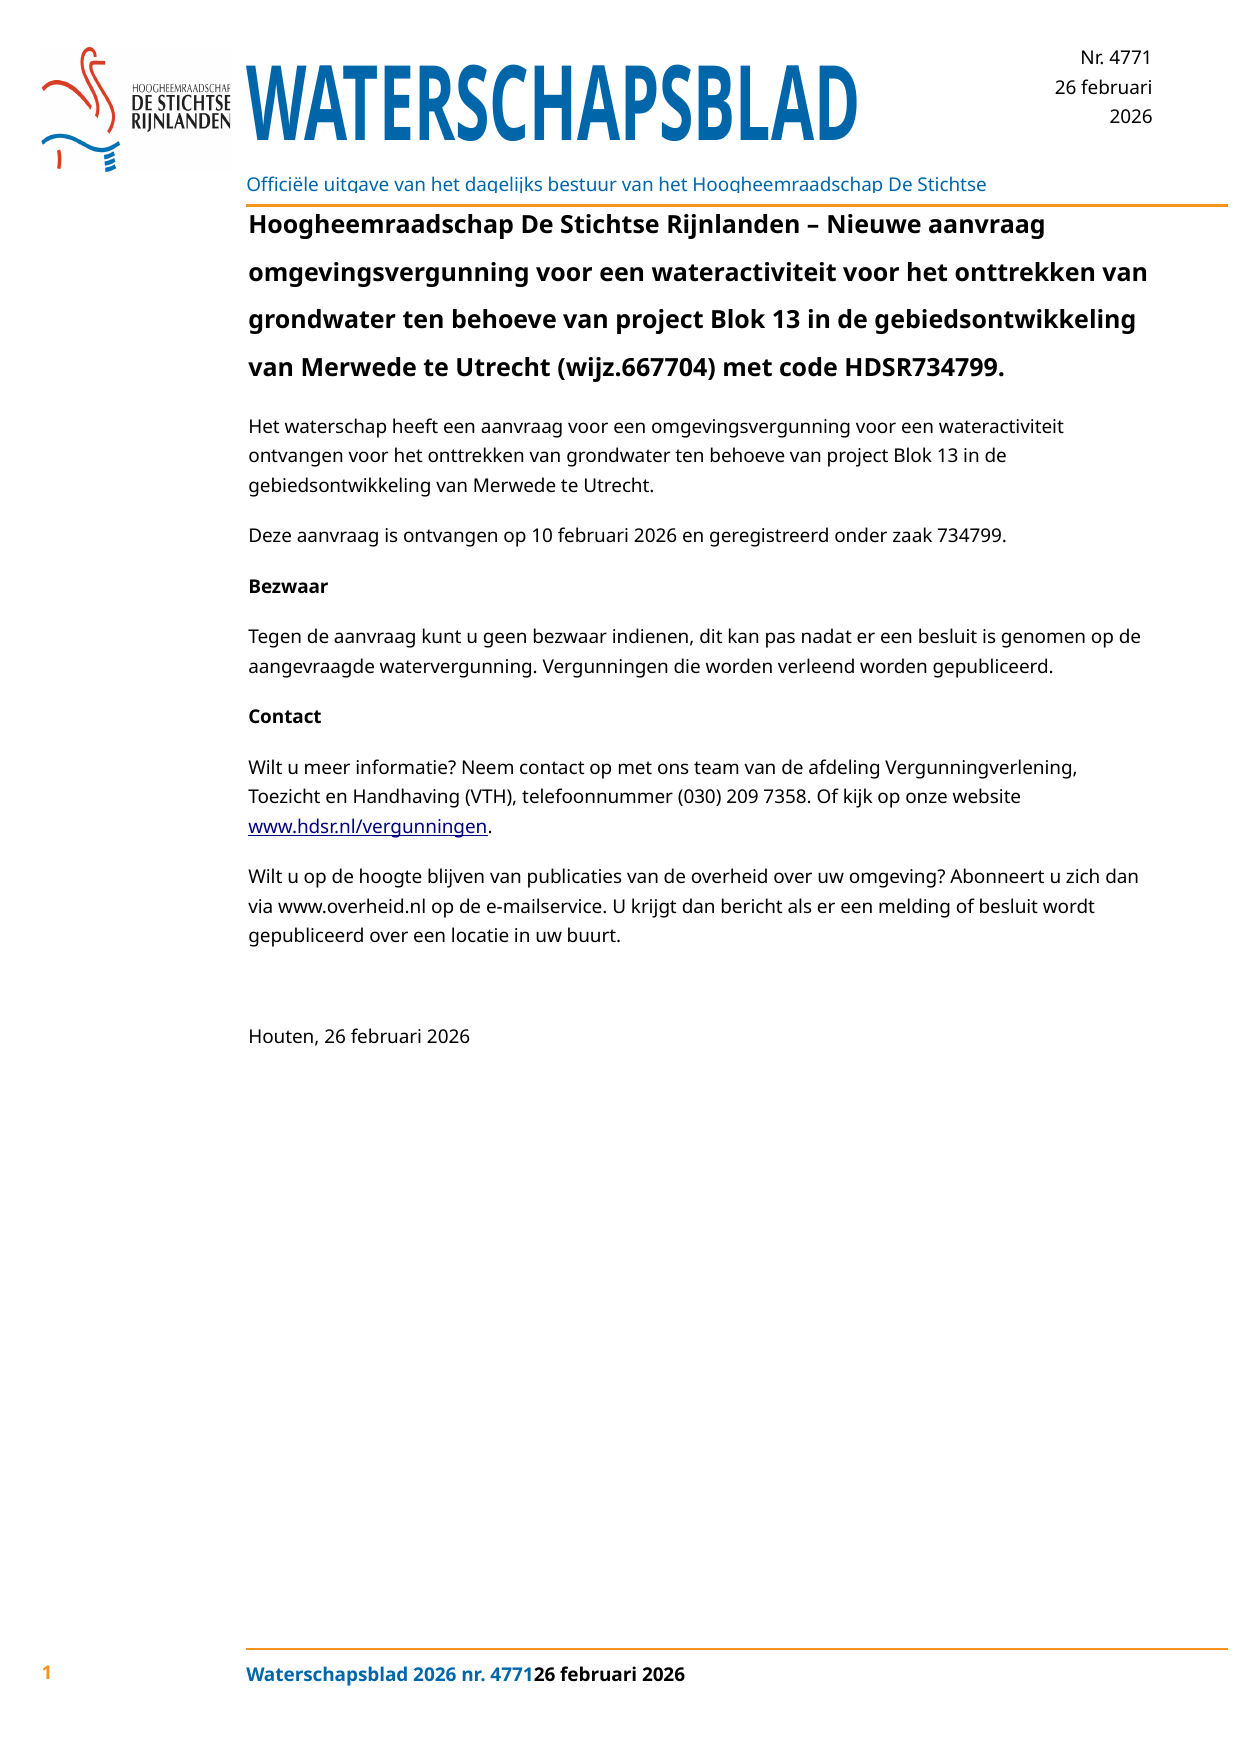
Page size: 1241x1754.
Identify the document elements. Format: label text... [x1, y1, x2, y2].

text Wilt u meer informatie? Neem contact op met ons team van de afdeling Vergunningverlening, Toezicht en Handhaving (VTH), telefoonnummer (030) 209 7358. Of kijk op onze website www.hdsr.nl/vergunningen. [248, 754, 1152, 839]
text Het waterschap heeft een aanvraag voor een omgevingsvergunning voor een wateractiviteit ontvangen voor het onttrekken van grondwater ten behoeve van project Blok 13 in de gebiedsontwikkeling van Merwede te Utrecht. [248, 413, 1152, 498]
text Bezwaar [248, 573, 1152, 599]
text Contact [248, 703, 1152, 729]
text Deze aanvraag is ontvangen op 10 februari 2026 en geregistreerd onder zaak 734799. [248, 523, 1152, 548]
text Houten, 26 februari 2026 [248, 1023, 1152, 1049]
text Wilt u op de hoogte blijven van publicaties van de overheid over uw omgeving? Abonneert u zich dan via www.overheid.nl op de e-mailservice. U krijgt dan bericht als er een melding of besluit wordt gepubliceerd over een locatie in uw buurt. [248, 863, 1152, 948]
text Tegen de aanvraag kunt u geen bezwaar indienen, dit kan pas nadat er een besluit is genomen op de aangevraagde watervergunning. Vergunningen die worden verleend worden gepubliceerd. [248, 623, 1152, 679]
text Hoogheemraadschap De Stichtse Rijnlanden – Nieuwe aanvraag omgevingsvergunning voor een wateractiviteit voor het onttrekken van grondwater ten behoeve van project Blok 13 in de gebiedsontwikkeling van Merwede te Utrecht (wijz.667704) met code HDSR734799. [248, 207, 1152, 384]
picture [41, 47, 231, 172]
